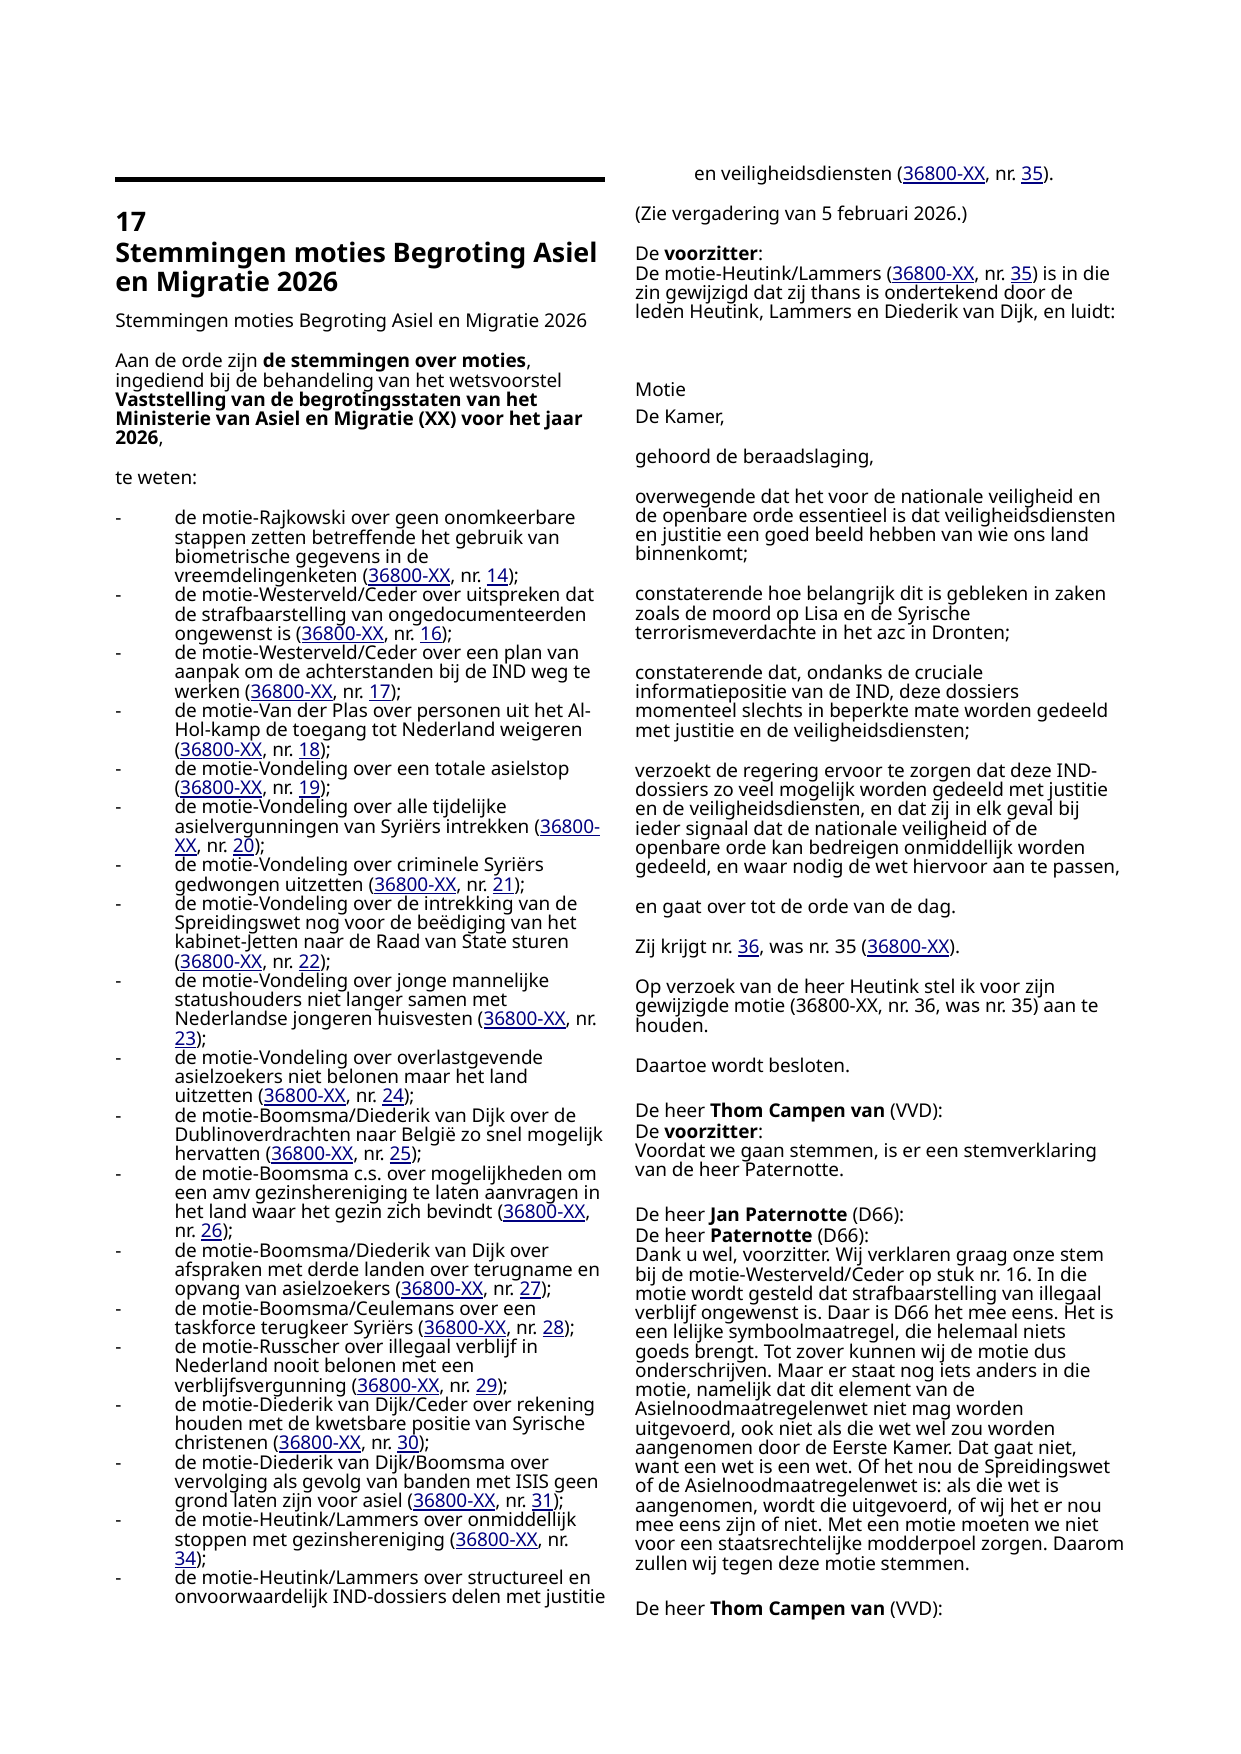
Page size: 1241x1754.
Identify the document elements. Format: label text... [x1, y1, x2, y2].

list de motie-Diederik van Dijk/Boomsma over vervolging als gevolg van banden met ISIS geen grond laten zijn voor asiel (36800-XX, nr. 31); [115, 1454, 605, 1511]
list de motie-Westerveld/Ceder over uitspreken dat de strafbaarstelling van ongedocumenteerden ongewenst is (36800-XX, nr. 16); [115, 586, 605, 644]
text Stemmingen moties Begroting Asiel en Migratie 2026 [115, 239, 605, 312]
list de motie-Vondeling over de intrekking van de Spreidingswet nog voor de beëdiging van het kabinet-Jetten naar de Raad van State sturen (36800-XX, nr. 22); [115, 895, 605, 972]
list de motie-Van der Plas over personen uit het Al-Hol-kamp de toegang tot Nederland weigeren (36800-XX, nr. 18); [115, 702, 605, 760]
list de motie-Boomsma/Diederik van Dijk over de Dublinoverdrachten naar België zo snel mogelijk hervatten (36800-XX, nr. 25); [115, 1107, 605, 1164]
list de motie-Diederik van Dijk/Ceder over rekening houden met de kwetsbare positie van Syrische christenen (36800-XX, nr. 30); [115, 1396, 605, 1454]
text verzoekt de regering ervoor te zorgen dat deze IND-dossiers zo veel mogelijk worden gedeeld met justitie en de veiligheidsdiensten, en dat zij in elk geval bij ieder signaal dat de nationale veiligheid of de openbare orde kan bedreigen onmiddellijk worden gedeeld, en waar nodig de wet hiervoor aan te passen, [635, 762, 1125, 877]
list de motie-Vondeling over een totale asielstop (36800-XX, nr. 19); [115, 760, 605, 798]
text overwegende dat het voor de nationale veiligheid en de openbare orde essentieel is dat veiligheidsdiensten en justitie een goed beeld hebben van wie ons land binnenkomt; [635, 488, 1125, 565]
text en gaat over tot de orde van de dag. [635, 898, 1125, 917]
text De voorzitter: [635, 1123, 1125, 1142]
list de motie-Russcher over illegaal verblijf in Nederland nooit belonen met een verblijfsvergunning (36800-XX, nr. 29); [115, 1338, 605, 1396]
text 17 [115, 203, 605, 239]
text Motie [635, 376, 1125, 402]
list de motie-Heutink/Lammers over structureel en onvoorwaardelijk IND-dossiers delen met justitie [115, 1569, 605, 1608]
list de motie-Boomsma/Ceulemans over een taskforce terugkeer Syriërs (36800-XX, nr. 28); [115, 1299, 605, 1338]
text te weten: [115, 469, 605, 489]
text constaterende dat, ondanks de cruciale informatiepositie van de IND, deze dossiers momenteel slechts in beperkte mate worden gedeeld met justitie en de veiligheidsdiensten; [635, 664, 1125, 741]
list de motie-Rajkowski over geen onomkeerbare stappen zetten betreffende het gebruik van biometrische gegevens in de vreemdelingenketen (36800-XX, nr. 14); [115, 509, 605, 586]
text Daartoe wordt besloten. [635, 1057, 1125, 1076]
list de motie-Boomsma/Diederik van Dijk over afspraken met derde landen over terugname en opvang van asielzoekers (36800-XX, nr. 27); [115, 1242, 605, 1299]
text De heer Paternotte (D66): [635, 1227, 1125, 1246]
text De motie-Heutink/Lammers (36800-XX, nr. 35) is in die zin gewijzigd dat zij thans is ondertekend door de leden Heutink, Lammers en Diederik van Dijk, en luidt: [635, 265, 1125, 322]
list de motie-Vondeling over criminele Syriërs gedwongen uitzetten (36800-XX, nr. 21); [115, 856, 605, 895]
list en veiligheidsdiensten (36800-XX, nr. 35). [635, 165, 1125, 184]
text De heer Jan Paternotte (D66): [635, 1201, 1125, 1227]
text Op verzoek van de heer Heutink stel ik voor zijn gewijzigde motie (36800-XX, nr. 36, was nr. 35) aan te houden. [635, 978, 1125, 1036]
text constaterende hoe belangrijk dit is gebleken in zaken zoals de moord op Lisa en de Syrische terrorismeverdachte in het azc in Dronten; [635, 585, 1125, 643]
list de motie-Westerveld/Ceder over een plan van aanpak om de achterstanden bij de IND weg te werken (36800-XX, nr. 17); [115, 644, 605, 702]
text De Kamer, [635, 408, 1125, 427]
list de motie-Vondeling over alle tijdelijke asielvergunningen van Syriërs intrekken (36800-XX, nr. 20); [115, 798, 605, 856]
text Dank u wel, voorzitter. Wij verklaren graag onze stem bij de motie-Westerveld/Ceder op stuk nr. 16. In die motie wordt gesteld dat strafbaarstelling van illegaal verblijf ongewenst is. Daar is D66 het mee eens. Het is een lelijke symboolmaatregel, die helemaal niets goeds brengt. Tot zover kunnen wij de motie dus onderschrijven. Maar er staat nog iets anders in die motie, namelijk dat dit element van de Asielnoodmaatregelenwet niet mag worden uitgevoerd, ook niet als die wet wel zou worden aangenomen door de Eerste Kamer. Dat gaat niet, want een wet is een wet. Of het nou de Spreidingswet of de Asielnoodmaatregelenwet is: als die wet is aangenomen, wordt die uitgevoerd, of wij het er nou mee eens zijn of niet. Met een motie moeten we niet voor een staatsrechtelijke modderpoel zorgen. Daarom zullen wij tegen deze motie stemmen. [635, 1246, 1125, 1574]
text gehoord de beraadslaging, [635, 448, 1125, 467]
list de motie-Vondeling over overlastgevende asielzoekers niet belonen maar het land uitzetten (36800-XX, nr. 24); [115, 1049, 605, 1107]
text Voordat we gaan stemmen, is er een stemverklaring van de heer Paternotte. [635, 1142, 1125, 1180]
text De heer Thom Campen van (VVD): [635, 1097, 1125, 1123]
list de motie-Boomsma c.s. over mogelijkheden om een amv gezinshereniging te laten aanvragen in het land waar het gezin zich bevindt (36800-XX, nr. 26); [115, 1164, 605, 1242]
text Aan de orde zijn de stemmingen over moties, ingediend bij de behandeling van het wetsvoorstel Vaststelling van de begrotingsstaten van het Ministerie van Asiel en Migratie (XX) voor het jaar 2026, [115, 352, 605, 449]
list de motie-Vondeling over jonge mannelijke statushouders niet langer samen met Nederlandse jongeren huisvesten (36800-XX, nr. 23); [115, 972, 605, 1049]
list de motie-Heutink/Lammers over onmiddellijk stoppen met gezinshereniging (36800-XX, nr. 34); [115, 1511, 605, 1569]
text Zij krijgt nr. 36, was nr. 35 (36800-XX). [635, 938, 1125, 957]
text De heer Thom Campen van (VVD): [635, 1595, 1125, 1620]
text De voorzitter: [635, 245, 1125, 265]
text Stemmingen moties Begroting Asiel en Migratie 2026 [115, 312, 605, 332]
text (Zie vergadering van 5 februari 2026.) [635, 205, 1125, 224]
